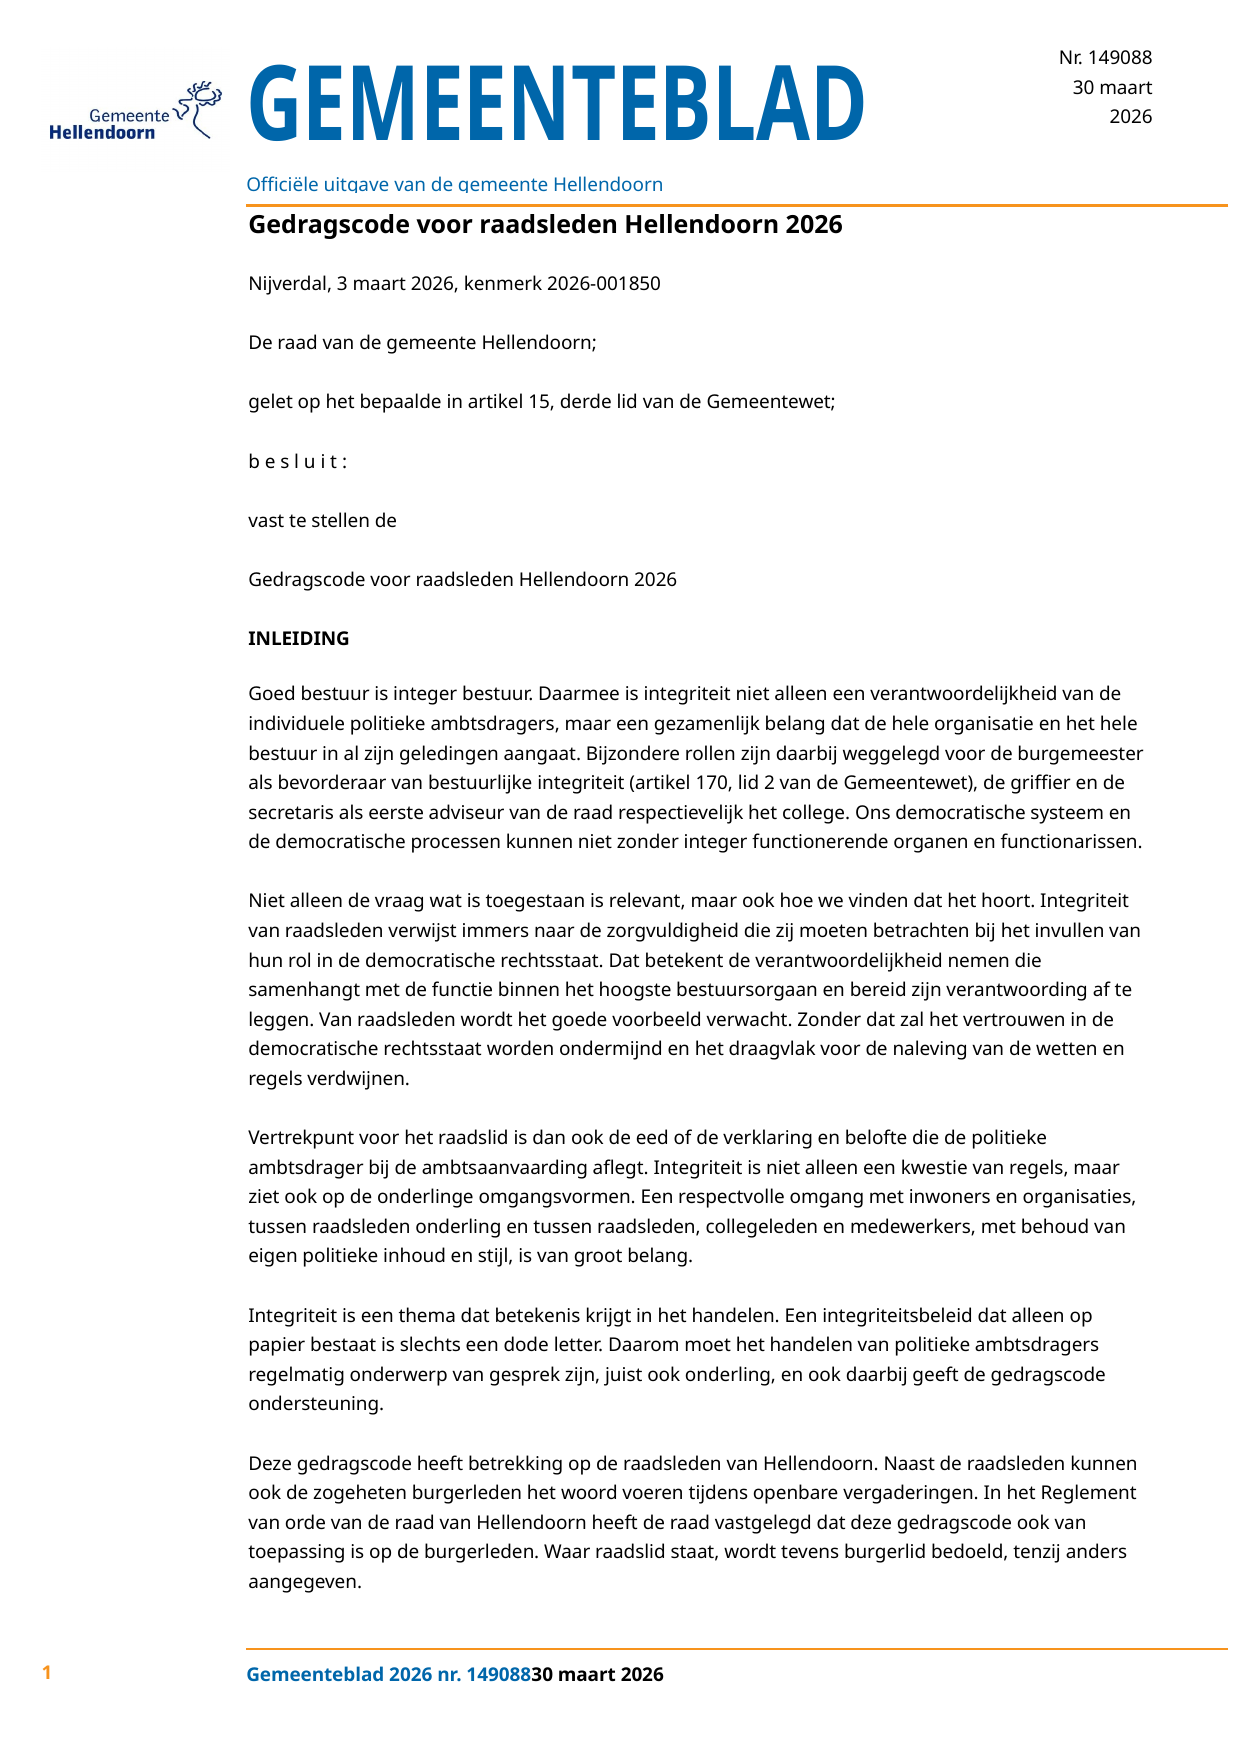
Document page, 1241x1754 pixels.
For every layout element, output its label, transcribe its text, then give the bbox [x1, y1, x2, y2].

text De raad van de gemeente Hellendoorn; [248, 329, 1152, 355]
text Gedragscode voor raadsleden Hellendoorn 2026 [248, 207, 1152, 241]
text Vertrekpunt voor het raadslid is dan ook de eed of de verklaring en belofte die de politieke ambtsdrager bij de ambtsaanvaarding aflegt. Integriteit is niet alleen een kwestie van regels, maar ziet ook op de onderlinge omgangsvormen. Een respectvolle omgang met inwoners en organisaties, tussen raadsleden onderling en tussen raadsleden, collegeleden en medewerkers, met behoud van eigen politieke inhoud en stijl, is van groot belang. [248, 1124, 1152, 1268]
text INLEIDING [248, 625, 1152, 651]
text Deze gedragscode heeft betrekking op de raadsleden van Hellendoorn. Naast de raadsleden kunnen ook de zogeheten burgerleden het woord voeren tijdens openbare vergaderingen. In het Reglement van orde van de raad van Hellendoorn heeft de raad vastgelegd dat deze gedragscode ook van toepassing is op de burgerleden. Waar raadslid staat, wordt tevens burgerlid bedoeld, tenzij anders aangegeven. [248, 1450, 1152, 1594]
picture [41, 47, 231, 172]
text gelet op het bepaalde in artikel 15, derde lid van de Gemeentewet; [248, 389, 1152, 414]
text Gedragscode voor raadsleden Hellendoorn 2026 [248, 566, 1152, 592]
text Niet alleen de vraag wat is toegestaan is relevant, maar ook hoe we vinden dat het hoort. Integriteit van raadsleden verwijst immers naar de zorgvuldigheid die zij moeten betrachten bij het invullen van hun rol in de democratische rechtsstaat. Dat betekent de verantwoordelijkheid nemen die samenhangt met de functie binnen het hoogste bestuursorgaan en bereid zijn verantwoording af te leggen. Van raadsleden wordt het goede voorbeeld verwacht. Zonder dat zal het vertrouwen in de democratische rechtsstaat worden ondermijnd en het draagvlak voor de naleving van de wetten en regels verdwijnen. [248, 888, 1152, 1091]
text vast te stellen de [248, 507, 1152, 533]
text Nijverdal, 3 maart 2026, kenmerk 2026-001850 [248, 270, 1152, 296]
text b e s l u i t : [248, 448, 1152, 473]
text Goed bestuur is integer bestuur. Daarmee is integriteit niet alleen een verantwoordelijkheid van de individuele politieke ambtsdragers, maar een gezamenlijk belang dat de hele organisatie en het hele bestuur in al zijn geledingen aangaat. Bijzondere rollen zijn daarbij weggelegd voor de burgemeester als bevorderaar van bestuurlijke integriteit (artikel 170, lid 2 van de Gemeentewet), de griffier en de secretaris als eerste adviseur van de raad respectievelijk het college. Ons democratische systeem en de democratische processen kunnen niet zonder integer functionerende organen en functionarissen. [248, 681, 1152, 854]
text Integriteit is een thema dat betekenis krijgt in het handelen. Een integriteitsbeleid dat alleen op papier bestaat is slechts een dode letter. Daarom moet het handelen van politieke ambtsdragers regelmatig onderwerp van gesprek zijn, juist ook onderling, en ook daarbij geeft de gedragscode ondersteuning. [248, 1302, 1152, 1416]
